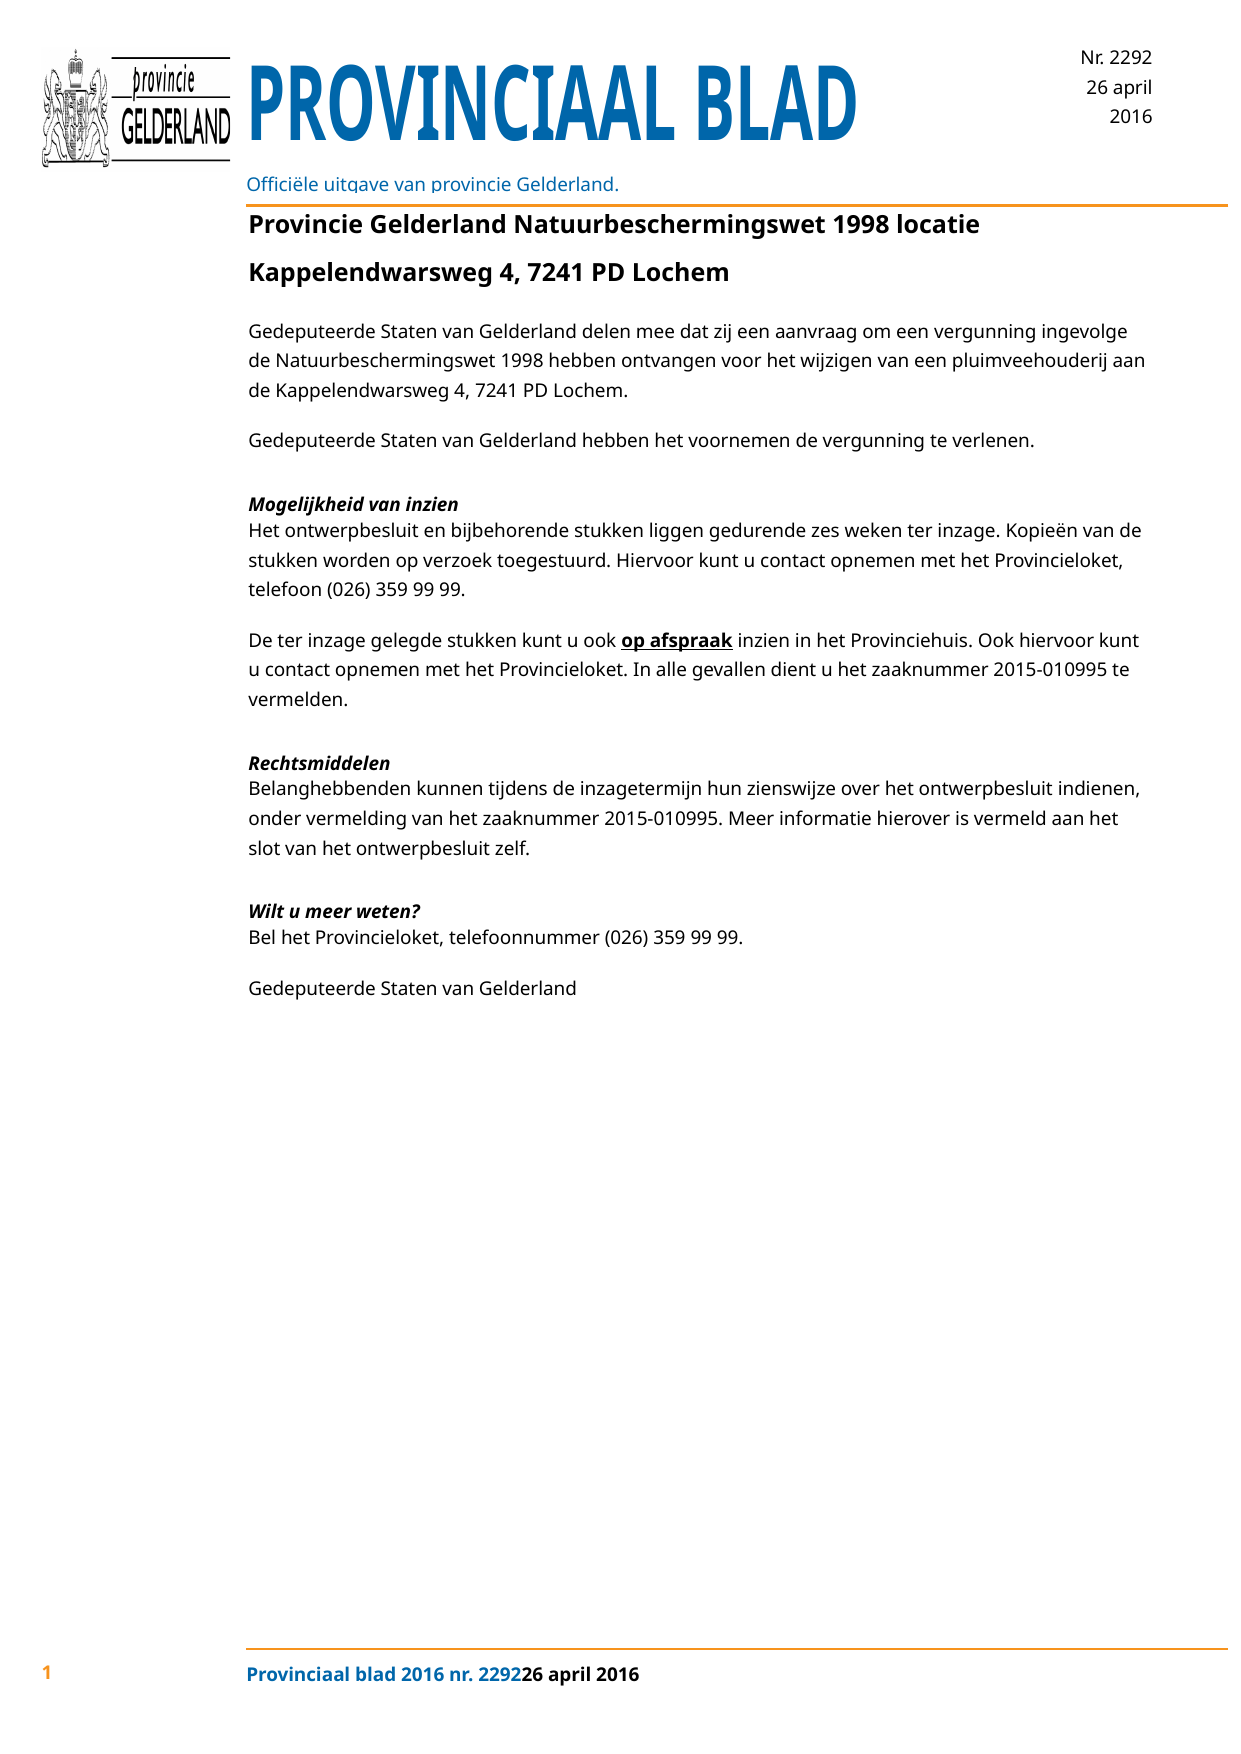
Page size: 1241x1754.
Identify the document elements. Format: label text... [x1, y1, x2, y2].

text Het ontwerpbesluit en bijbehorende stukken liggen gedurende zes weken ter inzage. Kopieën van de stukken worden op verzoek toegestuurd. Hiervoor kunt u contact opnemen met het Provincieloket, telefoon (026) 359 99 99. [248, 517, 1152, 602]
text Bel het Provincieloket, telefoonnummer (026) 359 99 99. [248, 924, 1152, 950]
text De ter inzage gelegde stukken kunt u ook op afspraak inzien in het Provinciehuis. Ook hiervoor kunt u contact opnemen met het Provincieloket. In alle gevallen dient u het zaaknummer 2015-010995 te vermelden. [248, 627, 1152, 712]
text Rechtsmiddelen [248, 750, 1152, 776]
text Mogelijkheid van inzien [248, 491, 1152, 517]
text Provincie Gelderland Natuurbeschermingswet 1998 locatie Kappelendwarsweg 4, 7241 PD Lochem [248, 207, 1152, 288]
text Belanghebbenden kunnen tijdens de inzagetermijn hun zienswijze over het ontwerpbesluit indienen, onder vermelding van het zaaknummer 2015-010995. Meer informatie hierover is vermeld aan het slot van het ontwerpbesluit zelf. [248, 776, 1152, 861]
text Gedeputeerde Staten van Gelderland delen mee dat zij een aanvraag om een vergunning ingevolge de Natuurbeschermingswet 1998 hebben ontvangen voor het wijzigen van een pluimveehouderij aan de Kappelendwarsweg 4, 7241 PD Lochem. [248, 318, 1152, 403]
text Gedeputeerde Staten van Gelderland [248, 975, 1152, 1001]
text Gedeputeerde Staten van Gelderland hebben het voornemen de vergunning te verlenen. [248, 427, 1152, 453]
picture [41, 47, 231, 172]
text Wilt u meer weten? [248, 899, 1152, 924]
